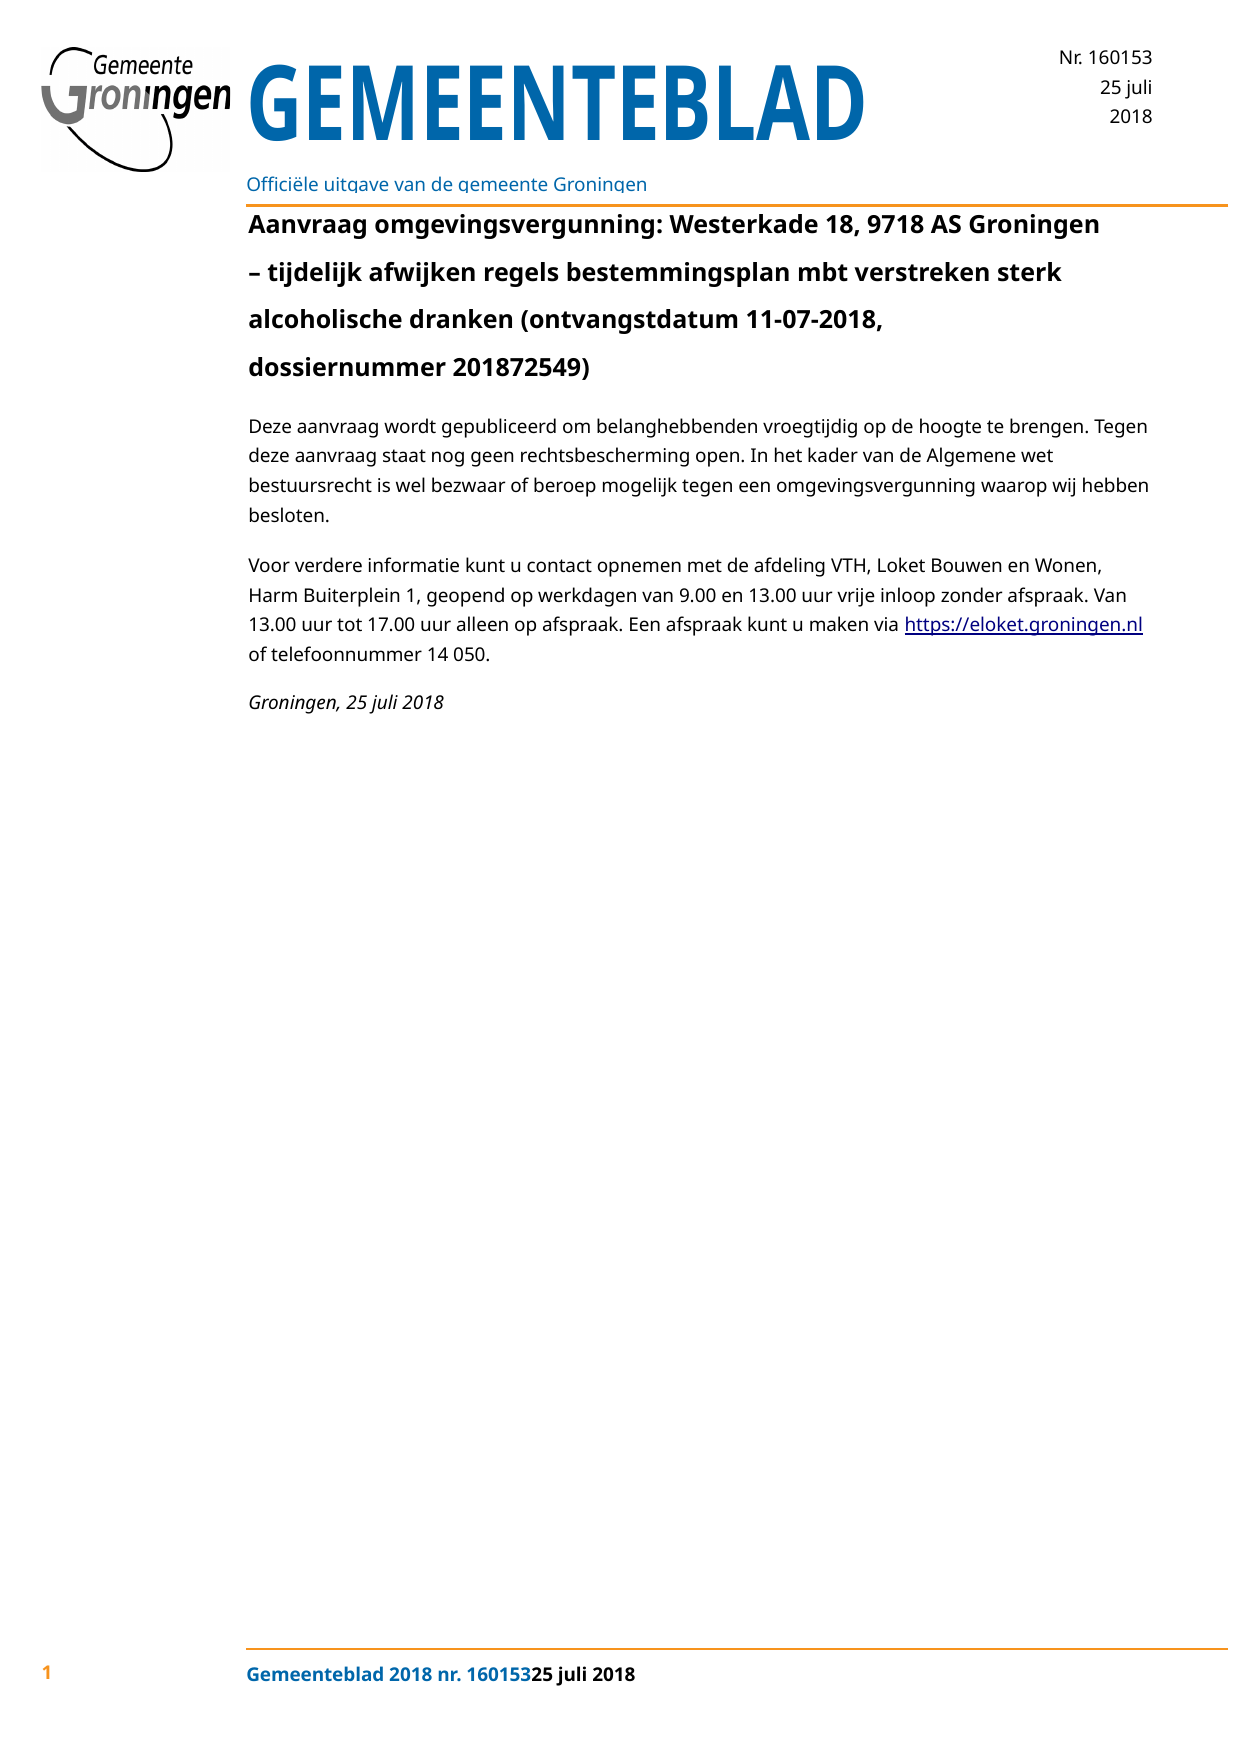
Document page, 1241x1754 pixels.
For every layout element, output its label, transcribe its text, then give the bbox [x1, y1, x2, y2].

text Aanvraag omgevingsvergunning: Westerkade 18, 9718 AS Groningen – tijdelijk afwijken regels bestemmingsplan mbt verstreken sterk alcoholische dranken (ontvangstdatum 11-07-2018, dossiernummer 201872549) [248, 207, 1152, 384]
text Deze aanvraag wordt gepubliceerd om belanghebbenden vroegtijdig op de hoogte te brengen. Tegen deze aanvraag staat nog geen rechtsbescherming open. In het kader van de Algemene wet bestuursrecht is wel bezwaar of beroep mogelijk tegen een omgevingsvergunning waarop wij hebben besloten. [248, 413, 1152, 528]
picture [41, 47, 231, 172]
text Voor verdere informatie kunt u contact opnemen met de afdeling VTH, Loket Bouwen en Wonen, Harm Buiterplein 1, geopend op werkdagen van 9.00 en 13.00 uur vrije inloop zonder afspraak. Van 13.00 uur tot 17.00 uur alleen op afspraak. Een afspraak kunt u maken via https://eloket.groningen.nl of telefoonnummer 14 050. [248, 552, 1152, 667]
text Groningen, 25 juli 2018 [248, 689, 1152, 714]
